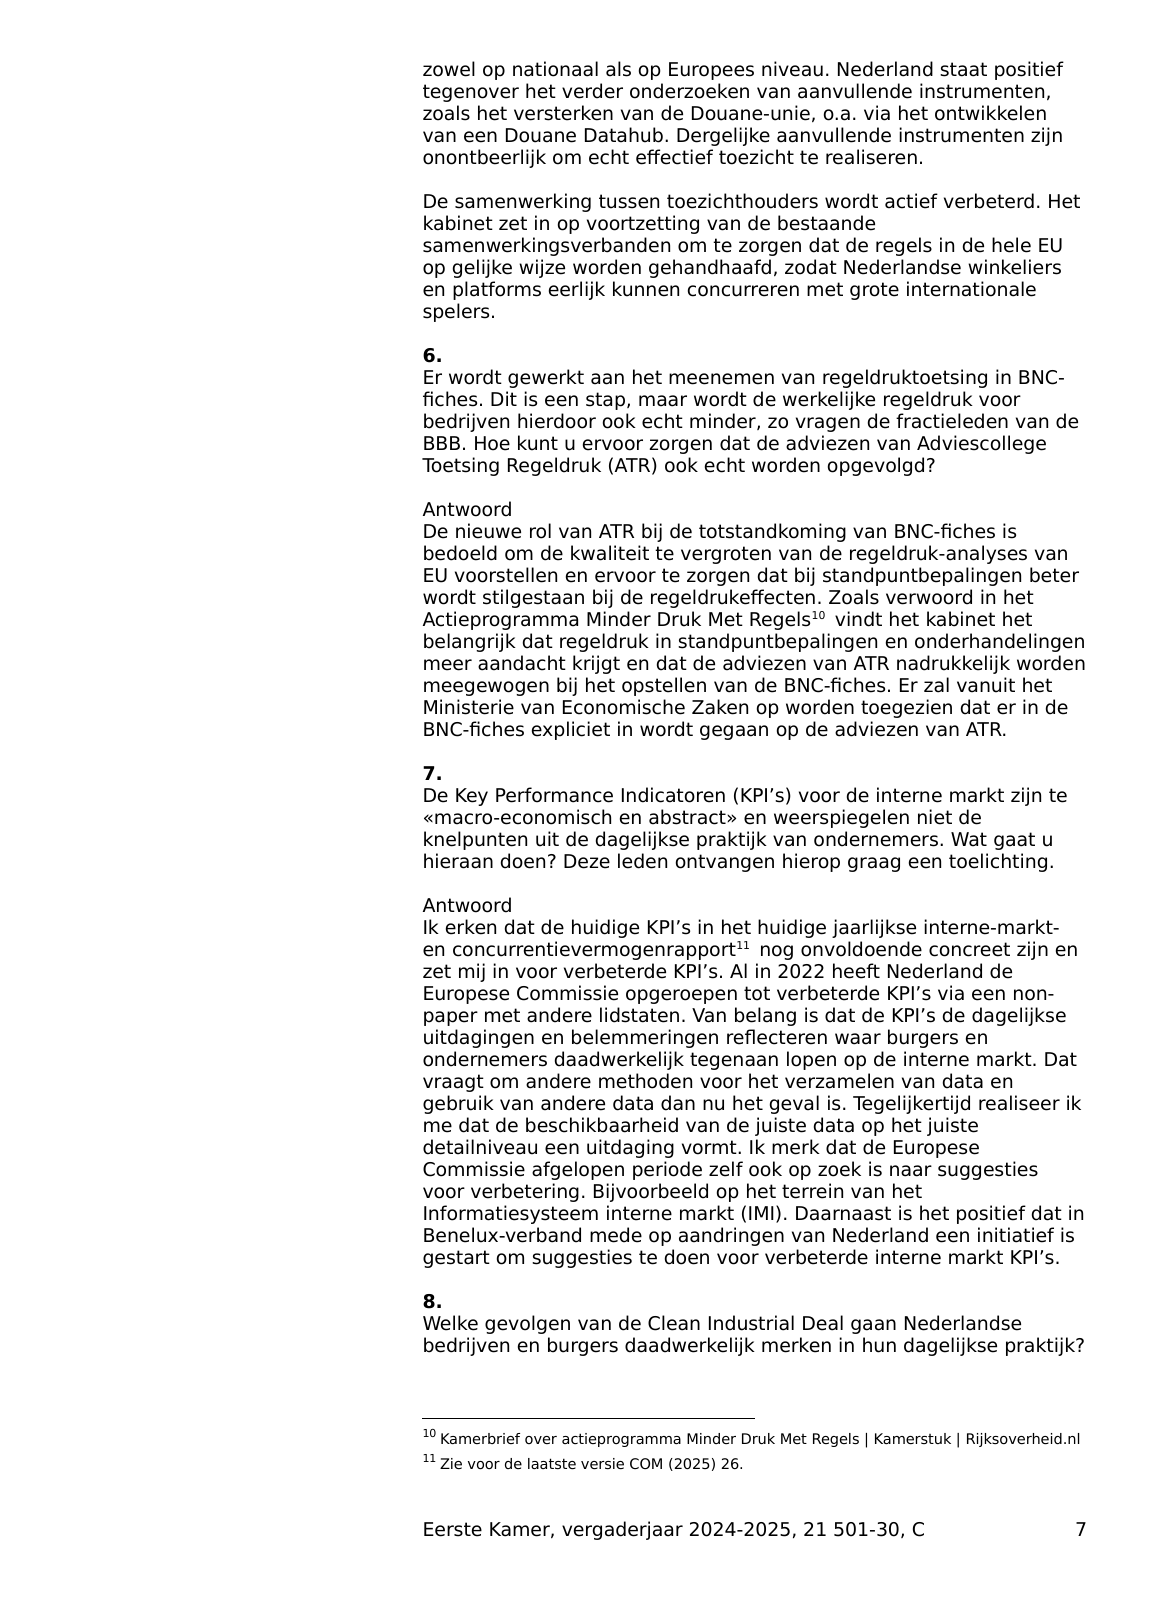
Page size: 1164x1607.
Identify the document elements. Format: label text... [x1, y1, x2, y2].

text zowel op nationaal als op Europees niveau. Nederland staat positief tegenover het verder onderzoeken van aanvullende instrumenten, zoals het versterken van de Douane-unie, o.a. via het ontwikkelen van een Douane Datahub. Dergelijke aanvullende instrumenten zijn onontbeerlijk om echt effectief toezicht te realiseren. [422, 59, 1087, 169]
text Welke gevolgen van de Clean Industrial Deal gaan Nederlandse bedrijven en burgers daadwerkelijk merken in hun dagelijkse praktijk? [422, 1313, 1087, 1357]
text Er wordt gewerkt aan het meenemen van regeldruktoetsing in BNC-fiches. Dit is een stap, maar wordt de werkelijke regeldruk voor bedrijven hierdoor ook echt minder, zo vragen de fractieleden van de BBB. Hoe kunt u ervoor zorgen dat de adviezen van Adviescollege Toetsing Regeldruk (ATR) ook echt worden opgevolgd? [422, 367, 1087, 477]
text De nieuwe rol van ATR bij de totstandkoming van BNC-fiches is bedoeld om de kwaliteit te vergroten van de regeldruk-analyses van EU voorstellen en ervoor te zorgen dat bij standpuntbepalingen beter wordt stilgestaan bij de regeldrukeffecten. Zoals verwoord in het Actieprogramma Minder Druk Met Regels vindt het kabinet het belangrijk dat regeldruk in standpuntbepalingen en onderhandelingen meer aandacht krijgt en dat de adviezen van ATR nadrukkelijk worden meegewogen bij het opstellen van de BNC-fiches. Er zal vanuit het Ministerie van Economische Zaken op worden toegezien dat er in de BNC-fiches expliciet in wordt gegaan op de adviezen van ATR. [422, 521, 1087, 741]
text 6. [422, 345, 1087, 367]
text Kamerbrief over actieprogramma Minder Druk Met Regels | Kamerstuk | Rijksoverheid.nl [422, 1427, 1087, 1449]
text 7. [422, 763, 1087, 785]
text Antwoord [422, 895, 1087, 917]
text De Key Performance Indicatoren (KPI’s) voor de interne markt zijn te «macro-economisch en abstract» en weerspiegelen niet de knelpunten uit de dagelijkse praktijk van ondernemers. Wat gaat u hieraan doen? Deze leden ontvangen hierop graag een toelichting. [422, 785, 1087, 873]
text Ik erken dat de huidige KPI’s in het huidige jaarlijkse interne-markt- en concurrentievermogenrapport nog onvoldoende concreet zijn en zet mij in voor verbeterde KPI’s. Al in 2022 heeft Nederland de Europese Commissie opgeroepen tot verbeterde KPI’s via een non-paper met andere lidstaten. Van belang is dat de KPI’s de dagelijkse uitdagingen en belemmeringen reflecteren waar burgers en ondernemers daadwerkelijk tegenaan lopen op de interne markt. Dat vraagt om andere methoden voor het verzamelen van data en gebruik van andere data dan nu het geval is. Tegelijkertijd realiseer ik me dat de beschikbaarheid van de juiste data op het juiste detailniveau een uitdaging vormt. Ik merk dat de Europese Commissie afgelopen periode zelf ook op zoek is naar suggesties voor verbetering. Bijvoorbeeld op het terrein van het Informatiesysteem interne markt (IMI). Daarnaast is het positief dat in Benelux-verband mede op aandringen van Nederland een initiatief is gestart om suggesties te doen voor verbeterde interne markt KPI’s. [422, 917, 1087, 1269]
text 8. [422, 1291, 1087, 1313]
text Antwoord [422, 499, 1087, 521]
text Zie voor de laatste versie COM (2025) 26. [422, 1452, 1087, 1474]
text De samenwerking tussen toezichthouders wordt actief verbeterd. Het kabinet zet in op voortzetting van de bestaande samenwerkingsverbanden om te zorgen dat de regels in de hele EU op gelijke wijze worden gehandhaafd, zodat Nederlandse winkeliers en platforms eerlijk kunnen concurreren met grote internationale spelers. [422, 191, 1087, 323]
